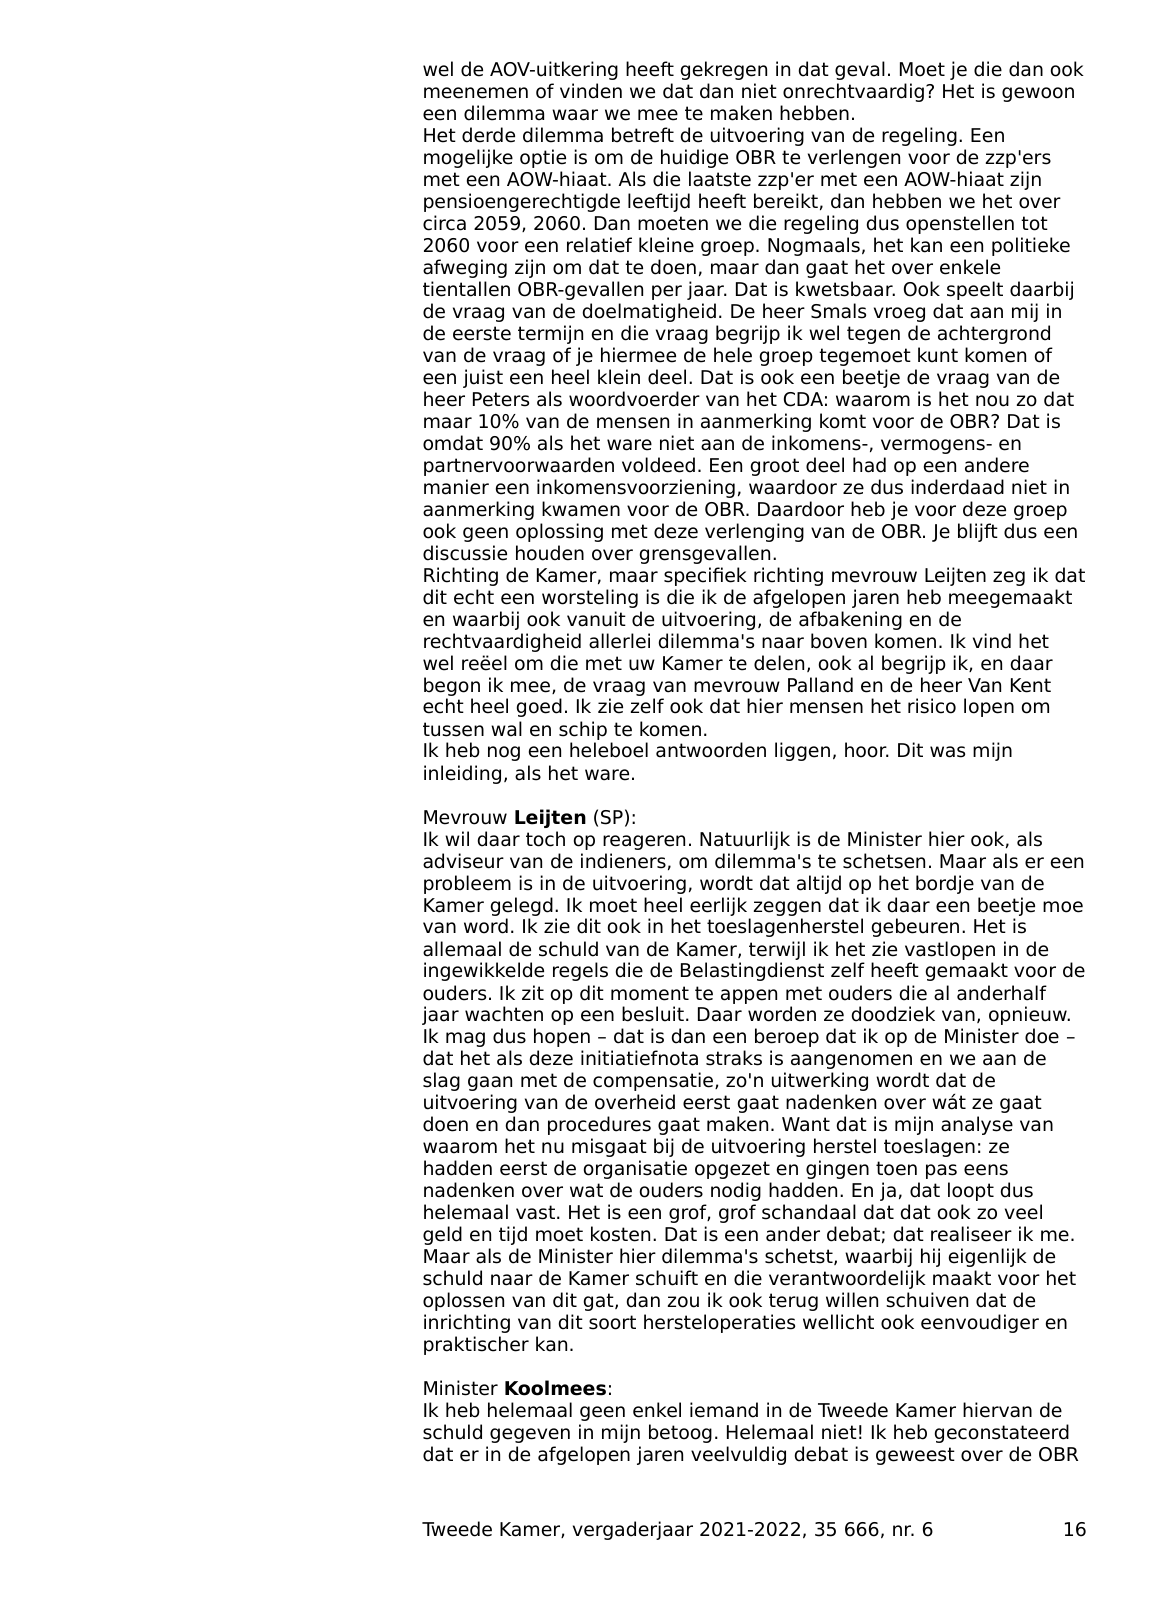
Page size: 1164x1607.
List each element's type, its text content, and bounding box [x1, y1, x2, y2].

text Het derde dilemma betreft de uitvoering van de regeling. Een mogelijke optie is om de huidige OBR te verlengen voor de zzp'ers met een AOW-hiaat. Als die laatste zzp'er met een AOW-hiaat zijn pensioengerechtigde leeftijd heeft bereikt, dan hebben we het over circa 2059, 2060. Dan moeten we die regeling dus openstellen tot 2060 voor een relatief kleine groep. Nogmaals, het kan een politieke afweging zijn om dat te doen, maar dan gaat het over enkele tientallen OBR-gevallen per jaar. Dat is kwetsbaar. Ook speelt daarbij de vraag van de doelmatigheid. De heer Smals vroeg dat aan mij in de eerste termijn en die vraag begrijp ik wel tegen de achtergrond van de vraag of je hiermee de hele groep tegemoet kunt komen of een juist een heel klein deel. Dat is ook een beetje de vraag van de heer Peters als woordvoerder van het CDA: waarom is het nou zo dat maar 10% van de mensen in aanmerking komt voor de OBR? Dat is omdat 90% als het ware niet aan de inkomens-, vermogens- en partnervoorwaarden voldeed. Een groot deel had op een andere manier een inkomensvoorziening, waardoor ze dus inderdaad niet in aanmerking kwamen voor de OBR. Daardoor heb je voor deze groep ook geen oplossing met deze verlenging van de OBR. Je blijft dus een discussie houden over grensgevallen. [422, 125, 1087, 564]
text Ik heb nog een heleboel antwoorden liggen, hoor. Dit was mijn inleiding, als het ware. [422, 740, 1087, 784]
text Minister Koolmees: [422, 1378, 1087, 1400]
text Ik wil daar toch op reageren. Natuurlijk is de Minister hier ook, als adviseur van de indieners, om dilemma's te schetsen. Maar als er een probleem is in de uitvoering, wordt dat altijd op het bordje van de Kamer gelegd. Ik moet heel eerlijk zeggen dat ik daar een beetje moe van word. Ik zie dit ook in het toeslagenherstel gebeuren. Het is allemaal de schuld van de Kamer, terwijl ik het zie vastlopen in de ingewikkelde regels die de Belastingdienst zelf heeft gemaakt voor de ouders. Ik zit op dit moment te appen met ouders die al anderhalf jaar wachten op een besluit. Daar worden ze doodziek van, opnieuw. Ik mag dus hopen – dat is dan een beroep dat ik op de Minister doe – dat het als deze initiatiefnota straks is aangenomen en we aan de slag gaan met de compensatie, zo'n uitwerking wordt dat de uitvoering van de overheid eerst gaat nadenken over wát ze gaat doen en dan procedures gaat maken. Want dat is mijn analyse van waarom het nu misgaat bij de uitvoering herstel toeslagen: ze hadden eerst de organisatie opgezet en gingen toen pas eens nadenken over wat de ouders nodig hadden. En ja, dat loopt dus helemaal vast. Het is een grof, grof schandaal dat dat ook zo veel geld en tijd moet kosten. Dat is een ander debat; dat realiseer ik me. Maar als de Minister hier dilemma's schetst, waarbij hij eigenlijk de schuld naar de Kamer schuift en die verantwoordelijk maakt voor het oplossen van dit gat, dan zou ik ook terug willen schuiven dat de inrichting van dit soort hersteloperaties wellicht ook eenvoudiger en praktischer kan. [422, 828, 1087, 1356]
text wel de AOV-uitkering heeft gekregen in dat geval. Moet je die dan ook meenemen of vinden we dat dan niet onrechtvaardig? Het is gewoon een dilemma waar we mee te maken hebben. [422, 59, 1087, 125]
text Ik heb helemaal geen enkel iemand in de Tweede Kamer hiervan de schuld gegeven in mijn betoog. Helemaal niet! Ik heb geconstateerd dat er in de afgelopen jaren veelvuldig debat is geweest over de OBR [422, 1400, 1087, 1466]
text Richting de Kamer, maar specifiek richting mevrouw Leijten zeg ik dat dit echt een worsteling is die ik de afgelopen jaren heb meegemaakt en waarbij ook vanuit de uitvoering, de afbakening en de rechtvaardigheid allerlei dilemma's naar boven komen. Ik vind het wel reëel om die met uw Kamer te delen, ook al begrijp ik, en daar begon ik mee, de vraag van mevrouw Palland en de heer Van Kent echt heel goed. Ik zie zelf ook dat hier mensen het risico lopen om tussen wal en schip te komen. [422, 564, 1087, 740]
text Mevrouw Leijten (SP): [422, 807, 1087, 828]
